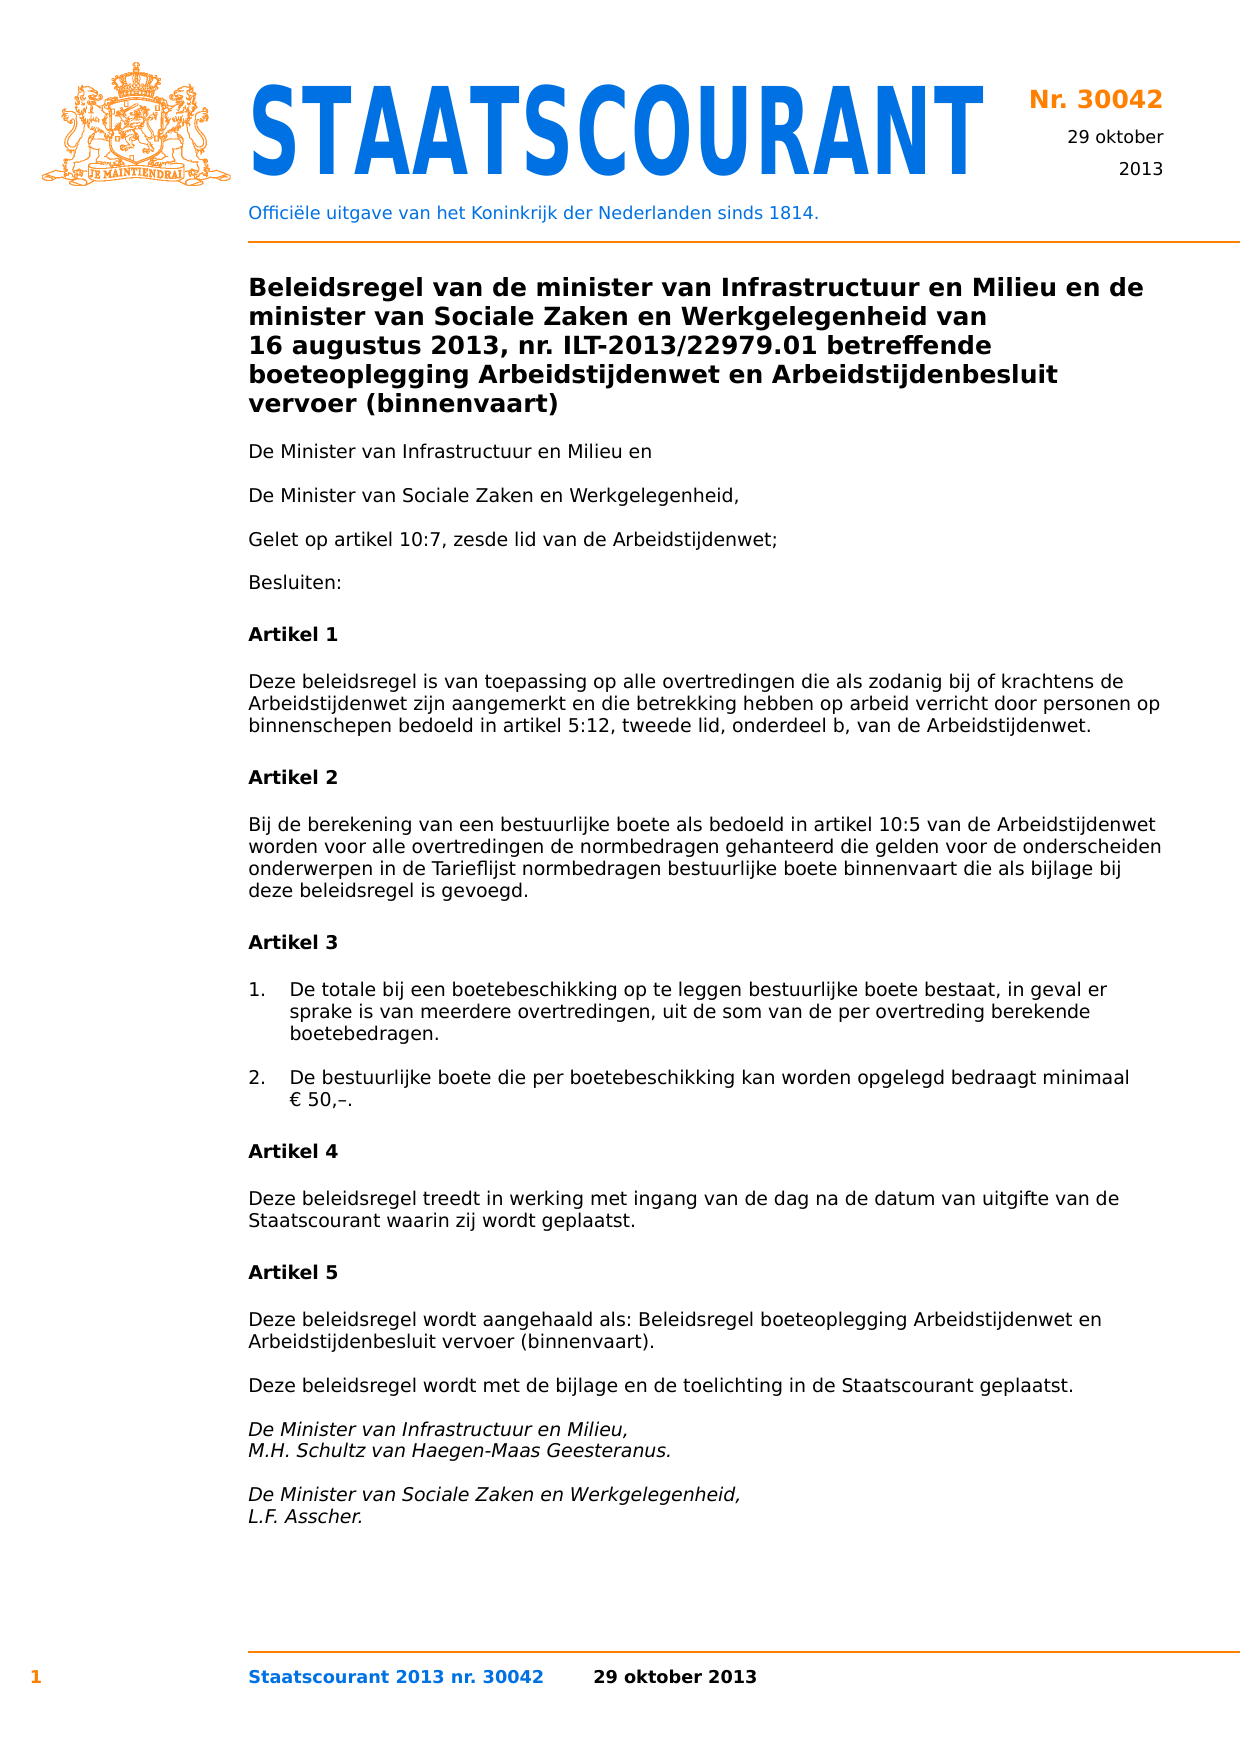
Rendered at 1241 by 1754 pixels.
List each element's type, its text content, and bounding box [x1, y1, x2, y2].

text Bij de berekening van een bestuurlijke boete als bedoeld in artikel 10:5 van de Arbeidstijdenwet worden voor alle overtredingen de normbedragen gehanteerd die gelden voor de onderscheiden onderwerpen in de Tarieflijst normbedragen bestuurlijke boete binnenvaart die als bijlage bij deze beleidsregel is gevoegd. [248, 814, 1163, 902]
subtitle Artikel 1 [248, 624, 1163, 646]
text De Minister van Sociale Zaken en Werkgelegenheid, L.F. Asscher. [248, 1484, 1163, 1528]
table_header [25, 62, 248, 241]
table_header Nr. 30042 [998, 62, 1240, 121]
text Besluiten: [248, 572, 1163, 594]
text 1. De totale bij een boetebeschikking op te leggen bestuurlijke boete bestaat, in geval er sprake is van meerdere overtredingen, uit de som van de per overtreding berekende boetebedragen. [248, 979, 1163, 1045]
subtitle Artikel 2 [248, 767, 1163, 789]
text 2. De bestuurlijke boete die per boetebeschikking kan worden opgelegd bedraagt minimaal € 50,–. [248, 1067, 1163, 1111]
picture [41, 62, 231, 186]
subtitle Artikel 4 [248, 1141, 1163, 1163]
text Deze beleidsregel is van toepassing op alle overtredingen die als zodanig bij of krachtens de Arbeidstijdenwet zijn aangemerkt en die betrekking hebben op arbeid verricht door personen op binnenschepen bedoeld in artikel 5:12, tweede lid, onderdeel b, van de Arbeidstijdenwet. [248, 671, 1163, 737]
text Deze beleidsregel treedt in werking met ingang van de dag na de datum van uitgifte van de Staatscourant waarin zij wordt geplaatst. [248, 1188, 1163, 1232]
table_cell Officiële uitgave van het Koninkrijk der Nederlanden sinds 1814. [248, 203, 1240, 241]
text Gelet op artikel 10:7, zesde lid van de Arbeidstijdenwet; [248, 528, 1163, 550]
text De Minister van Infrastructuur en Milieu en [248, 441, 1163, 463]
table_header STAATSCOURANT [248, 62, 998, 203]
table_cell 29 oktober [998, 121, 1240, 153]
text De Minister van Infrastructuur en Milieu, M.H. Schultz van Haegen-Maas Geesteranus. [248, 1418, 1163, 1462]
text De Minister van Sociale Zaken en Werkgelegenheid, [248, 484, 1163, 507]
subtitle Artikel 5 [248, 1262, 1163, 1284]
table_cell 2013 [998, 153, 1240, 203]
text Deze beleidsregel wordt aangehaald als: Beleidsregel boeteoplegging Arbeidstijdenwet en Arbeidstijdenbesluit vervoer (binnenvaart). [248, 1309, 1163, 1353]
subtitle Artikel 3 [248, 932, 1163, 954]
subtitle Beleidsregel van de minister van Infrastructuur en Milieu en de minister van Sociale Zaken en Werkgelegenheid van 16 augustus 2013, nr. ILT-2013/22979.01 betreffende boeteoplegging Arbeidstijdenwet en Arbeidstijdenbesluit vervoer (binnenvaart) [248, 273, 1163, 419]
text Deze beleidsregel wordt met de bijlage en de toelichting in de Staatscourant geplaatst. [248, 1374, 1163, 1397]
